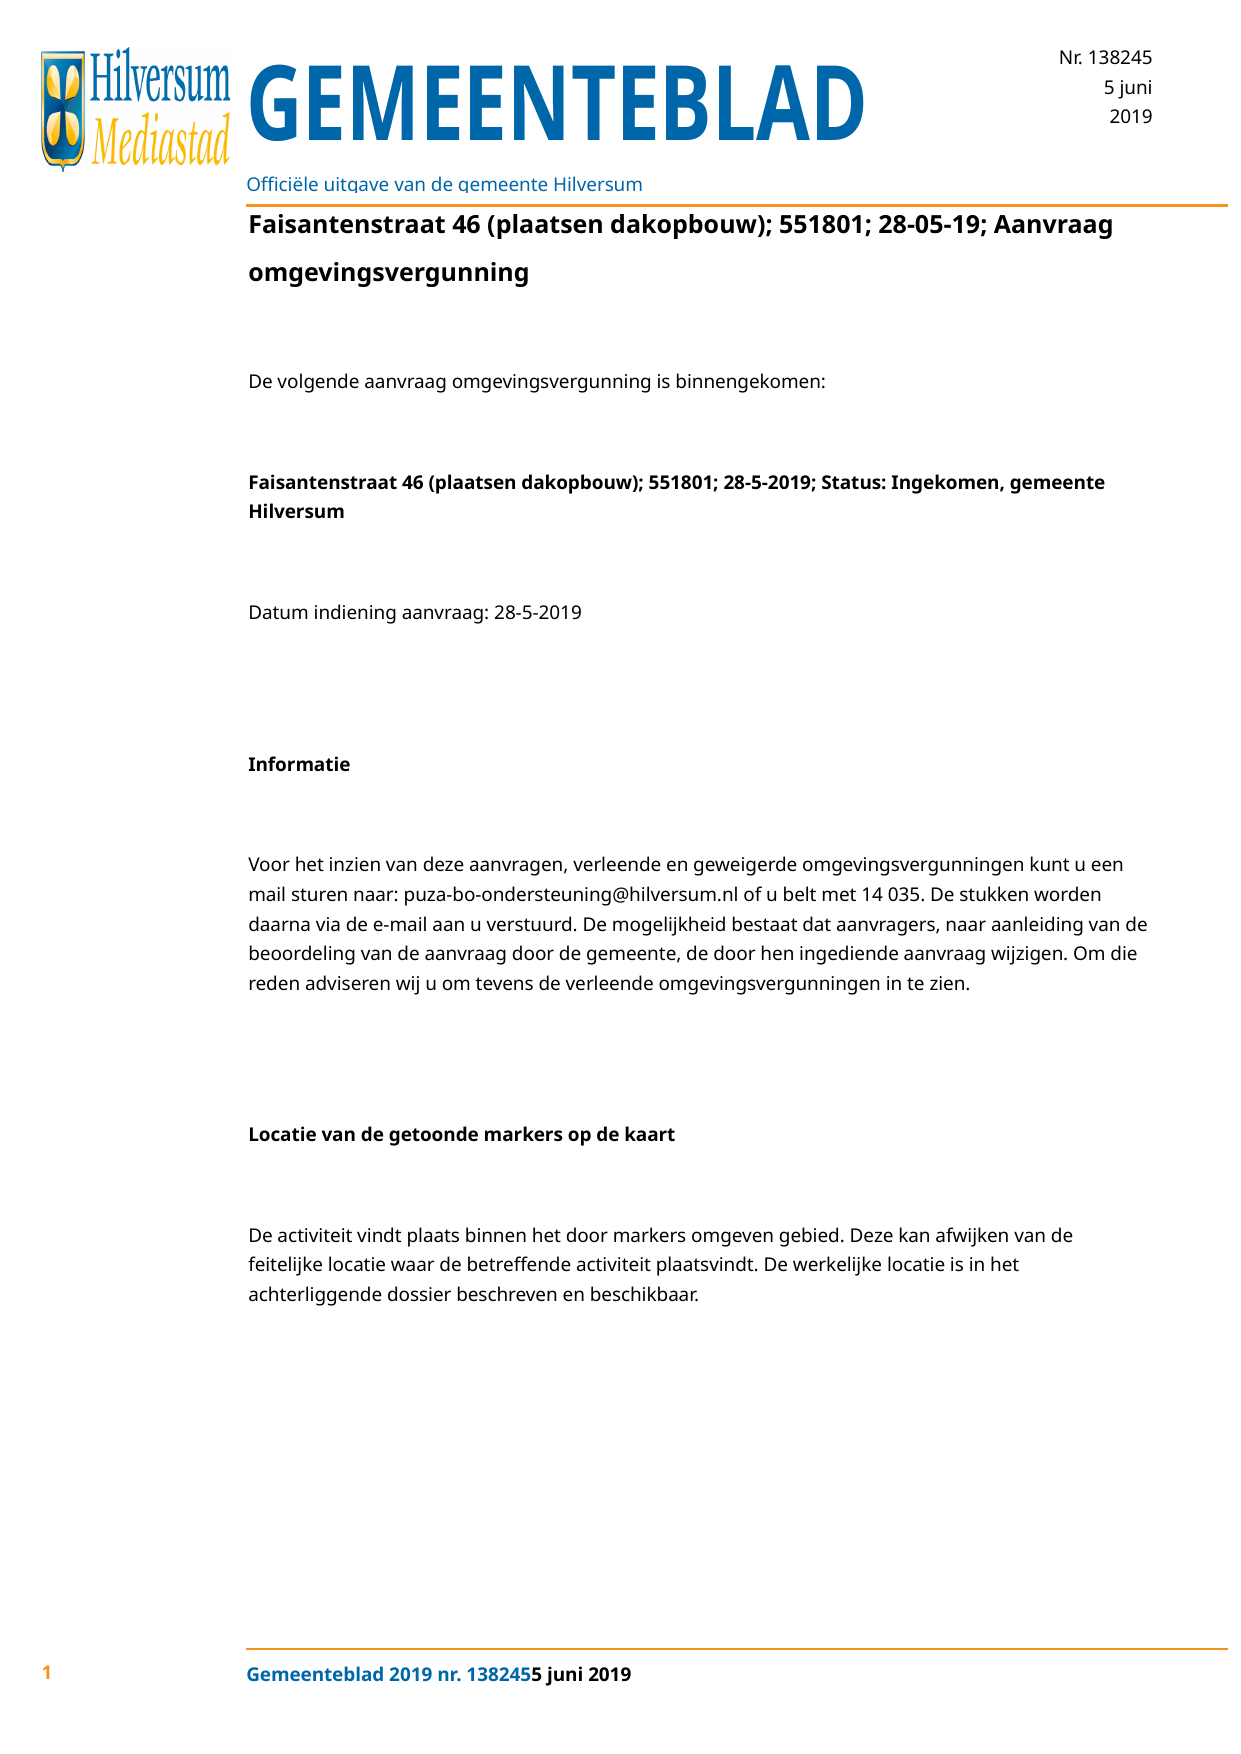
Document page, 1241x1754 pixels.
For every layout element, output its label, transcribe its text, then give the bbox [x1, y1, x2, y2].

text Locatie van de getoonde markers op de kaart [248, 1121, 1152, 1147]
picture [41, 47, 231, 172]
text Faisantenstraat 46 (plaatsen dakopbouw); 551801; 28-5-2019; Status: Ingekomen, gemeente Hilversum [248, 469, 1152, 524]
text De volgende aanvraag omgevingsvergunning is binnengekomen: [248, 368, 1152, 394]
text Voor het inzien van deze aanvragen, verleende en geweigerde omgevingsvergunningen kunt u een mail sturen naar: puza-bo-ondersteuning@hilversum.nl of u belt met 14 035. De stukken worden daarna via de e-mail aan u verstuurd. De mogelijkheid bestaat dat aanvragers, naar aanleiding van de beoordeling van de aanvraag door de gemeente, de door hen ingediende aanvraag wijzigen. Om die reden adviseren wij u om tevens de verleende omgevingsvergunningen in te zien. [248, 852, 1152, 996]
text Informatie [248, 751, 1152, 777]
text Faisantenstraat 46 (plaatsen dakopbouw); 551801; 28-05-19; Aanvraag omgevingsvergunning [248, 207, 1152, 288]
text De activiteit vindt plaats binnen het door markers omgeven gebied. Deze kan afwijken van de feitelijke locatie waar de betreffende activiteit plaatsvindt. De werkelijke locatie is in het achterliggende dossier beschreven en beschikbaar. [248, 1222, 1152, 1307]
text Datum indiening aanvraag: 28-5-2019 [248, 599, 1152, 625]
